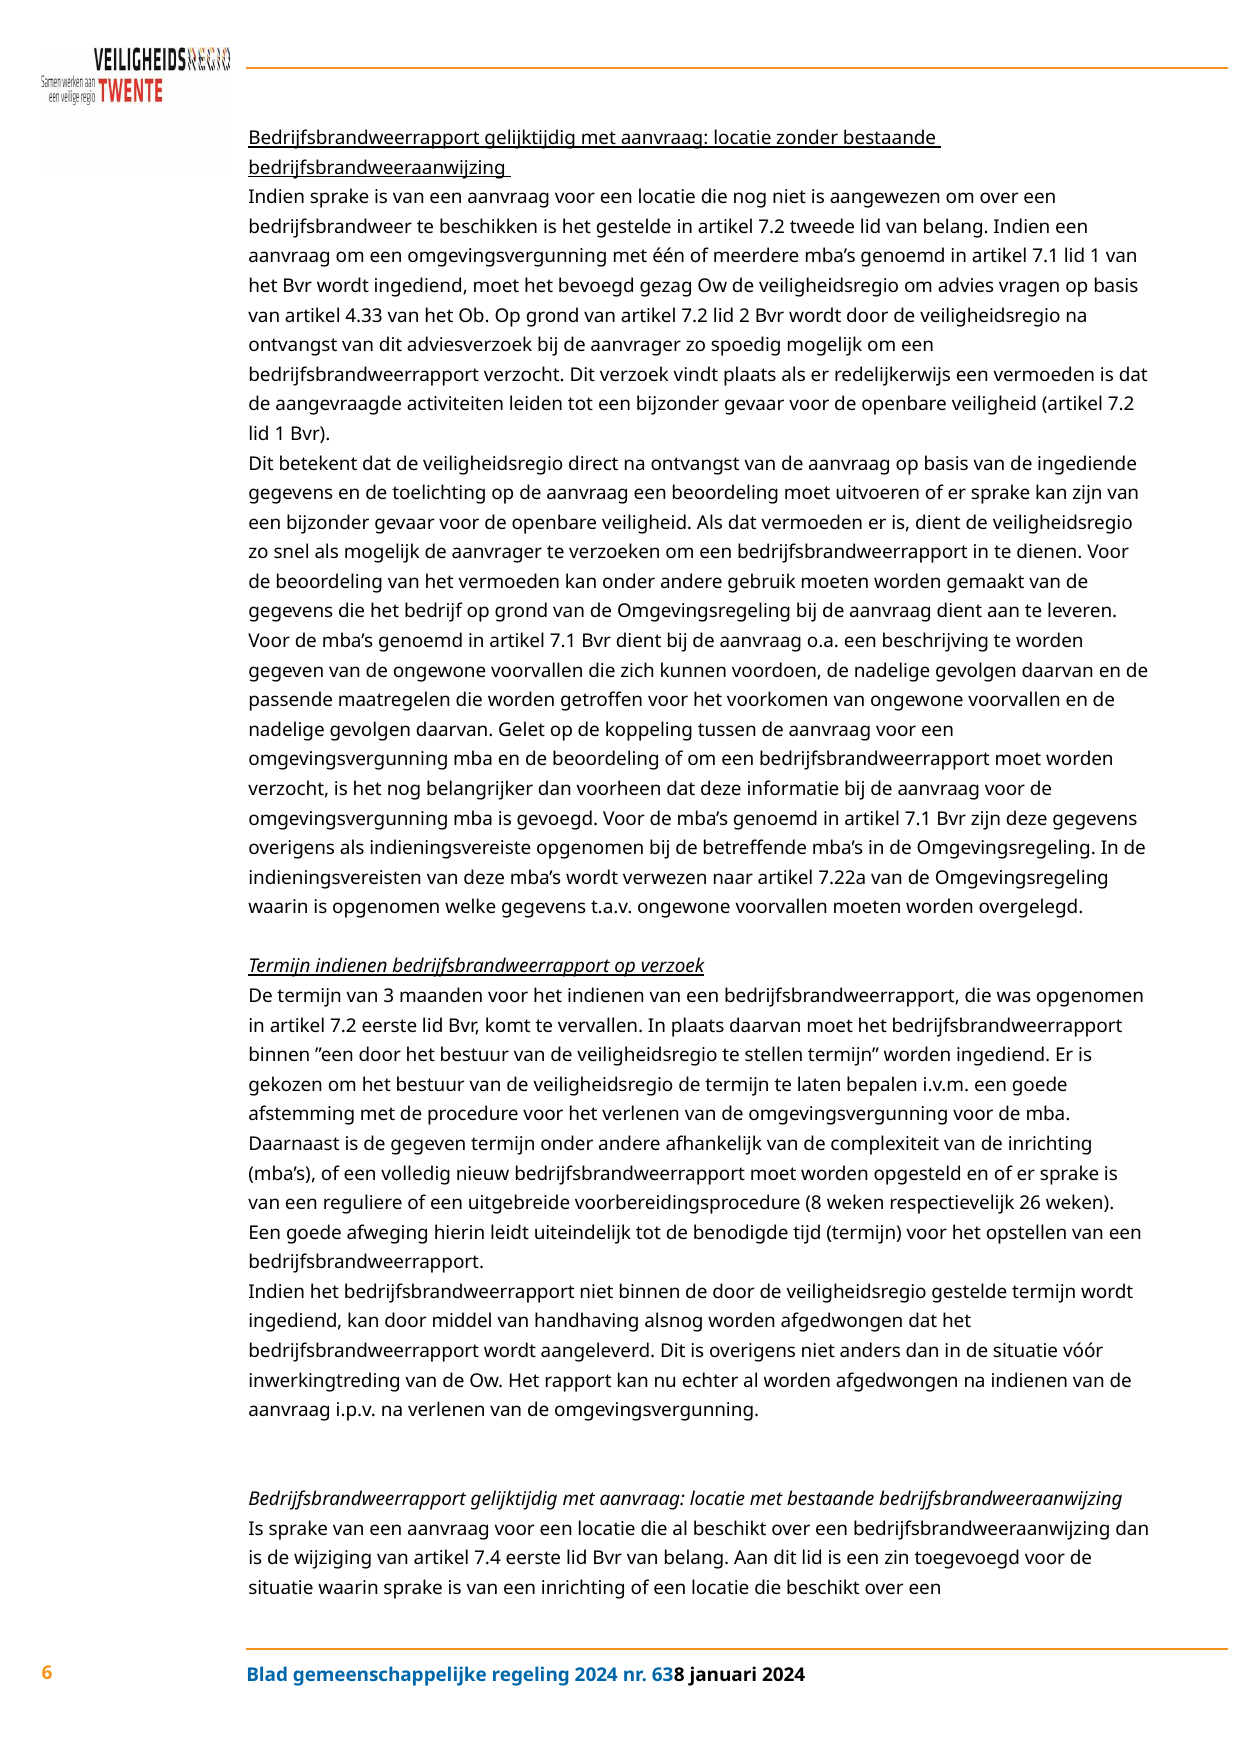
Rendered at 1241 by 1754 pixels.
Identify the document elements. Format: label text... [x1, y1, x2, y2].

text Dit betekent dat de veiligheidsregio direct na ontvangst van de aanvraag op basis van de ingediende gegevens en de toelichting op de aanvraag een beoordeling moet uitvoeren of er sprake kan zijn van een bijzonder gevaar voor de openbare veiligheid. Als dat vermoeden er is, dient de veiligheidsregio zo snel als mogelijk de aanvrager te verzoeken om een bedrijfsbrandweerrapport in te dienen. Voor de beoordeling van het vermoeden kan onder andere gebruik moeten worden gemaakt van de gegevens die het bedrijf op grond van de Omgevingsregeling bij de aanvraag dient aan te leveren. Voor de mba’s genoemd in artikel 7.1 Bvr dient bij de aanvraag o.a. een beschrijving te worden gegeven van de ongewone voorvallen die zich kunnen voordoen, de nadelige gevolgen daarvan en de passende maatregelen die worden getroffen voor het voorkomen van ongewone voorvallen en de nadelige gevolgen daarvan. Gelet op de koppeling tussen de aanvraag voor een omgevingsvergunning mba en de beoordeling of om een bedrijfsbrandweerrapport moet worden verzocht, is het nog belangrijker dan voorheen dat deze informatie bij de aanvraag voor de omgevingsvergunning mba is gevoegd. Voor de mba’s genoemd in artikel 7.1 Bvr zijn deze gegevens overigens als indieningsvereiste opgenomen bij de betreffende mba’s in de Omgevingsregeling. In de indieningsvereisten van deze mba’s wordt verwezen naar artikel 7.22a van de Omgevingsregeling waarin is opgenomen welke gegevens t.a.v. ongewone voorvallen moeten worden overgelegd. [248, 450, 1152, 919]
text Is sprake van een aanvraag voor een locatie die al beschikt over een bedrijfsbrandweeraanwijzing dan is de wijziging van artikel 7.4 eerste lid Bvr van belang. Aan dit lid is een zin toegevoegd voor de situatie waarin sprake is van een inrichting of een locatie die beschikt over een [248, 1515, 1152, 1600]
text Indien sprake is van een aanvraag voor een locatie die nog niet is aangewezen om over een bedrijfsbrandweer te beschikken is het gestelde in artikel 7.2 tweede lid van belang. Indien een aanvraag om een omgevingsvergunning met één of meerdere mba’s genoemd in artikel 7.1 lid 1 van het Bvr wordt ingediend, moet het bevoegd gezag Ow de veiligheidsregio om advies vragen op basis van artikel 4.33 van het Ob. Op grond van artikel 7.2 lid 2 Bvr wordt door de veiligheidsregio na ontvangst van dit adviesverzoek bij de aanvrager zo spoedig mogelijk om een bedrijfsbrandweerrapport verzocht. Dit verzoek vindt plaats als er redelijkerwijs een vermoeden is dat de aangevraagde activiteiten leiden tot een bijzonder gevaar voor de openbare veiligheid (artikel 7.2 lid 1 Bvr). [248, 183, 1152, 446]
text Indien het bedrijfsbrandweerrapport niet binnen de door de veiligheidsregio gestelde termijn wordt ingediend, kan door middel van handhaving alsnog worden afgedwongen dat het bedrijfsbrandweerrapport wordt aangeleverd. Dit is overigens niet anders dan in de situatie vóór inwerkingtreding van de Ow. Het rapport kan nu echter al worden afgedwongen na indienen van de aanvraag i.p.v. na verlenen van de omgevingsvergunning. [248, 1278, 1152, 1422]
text Bedrijfsbrandweerrapport gelijktijdig met aanvraag: locatie zonder bestaande bedrijfsbrandweeraanwijzing [248, 124, 1152, 180]
text Termijn indienen bedrijfsbrandweerrapport op verzoek [248, 953, 1152, 978]
text De termijn van 3 maanden voor het indienen van een bedrijfsbrandweerrapport, die was opgenomen in artikel 7.2 eerste lid Bvr, komt te vervallen. In plaats daarvan moet het bedrijfsbrandweerrapport binnen ”een door het bestuur van de veiligheidsregio te stellen termijn” worden ingediend. Er is gekozen om het bestuur van de veiligheidsregio de termijn te laten bepalen i.v.m. een goede afstemming met de procedure voor het verlenen van de omgevingsvergunning voor de mba. Daarnaast is de gegeven termijn onder andere afhankelijk van de complexiteit van de inrichting (mba’s), of een volledig nieuw bedrijfsbrandweerrapport moet worden opgesteld en of er sprake is van een reguliere of een uitgebreide voorbereidingsprocedure (8 weken respectievelijk 26 weken). Een goede afweging hierin leidt uiteindelijk tot de benodigde tijd (termijn) voor het opstellen van een bedrijfsbrandweerrapport. [248, 982, 1152, 1274]
text Bedrijfsbrandweerrapport gelijktijdig met aanvraag: locatie met bestaande bedrijfsbrandweeraanwijzing [248, 1485, 1152, 1511]
picture [41, 47, 231, 172]
